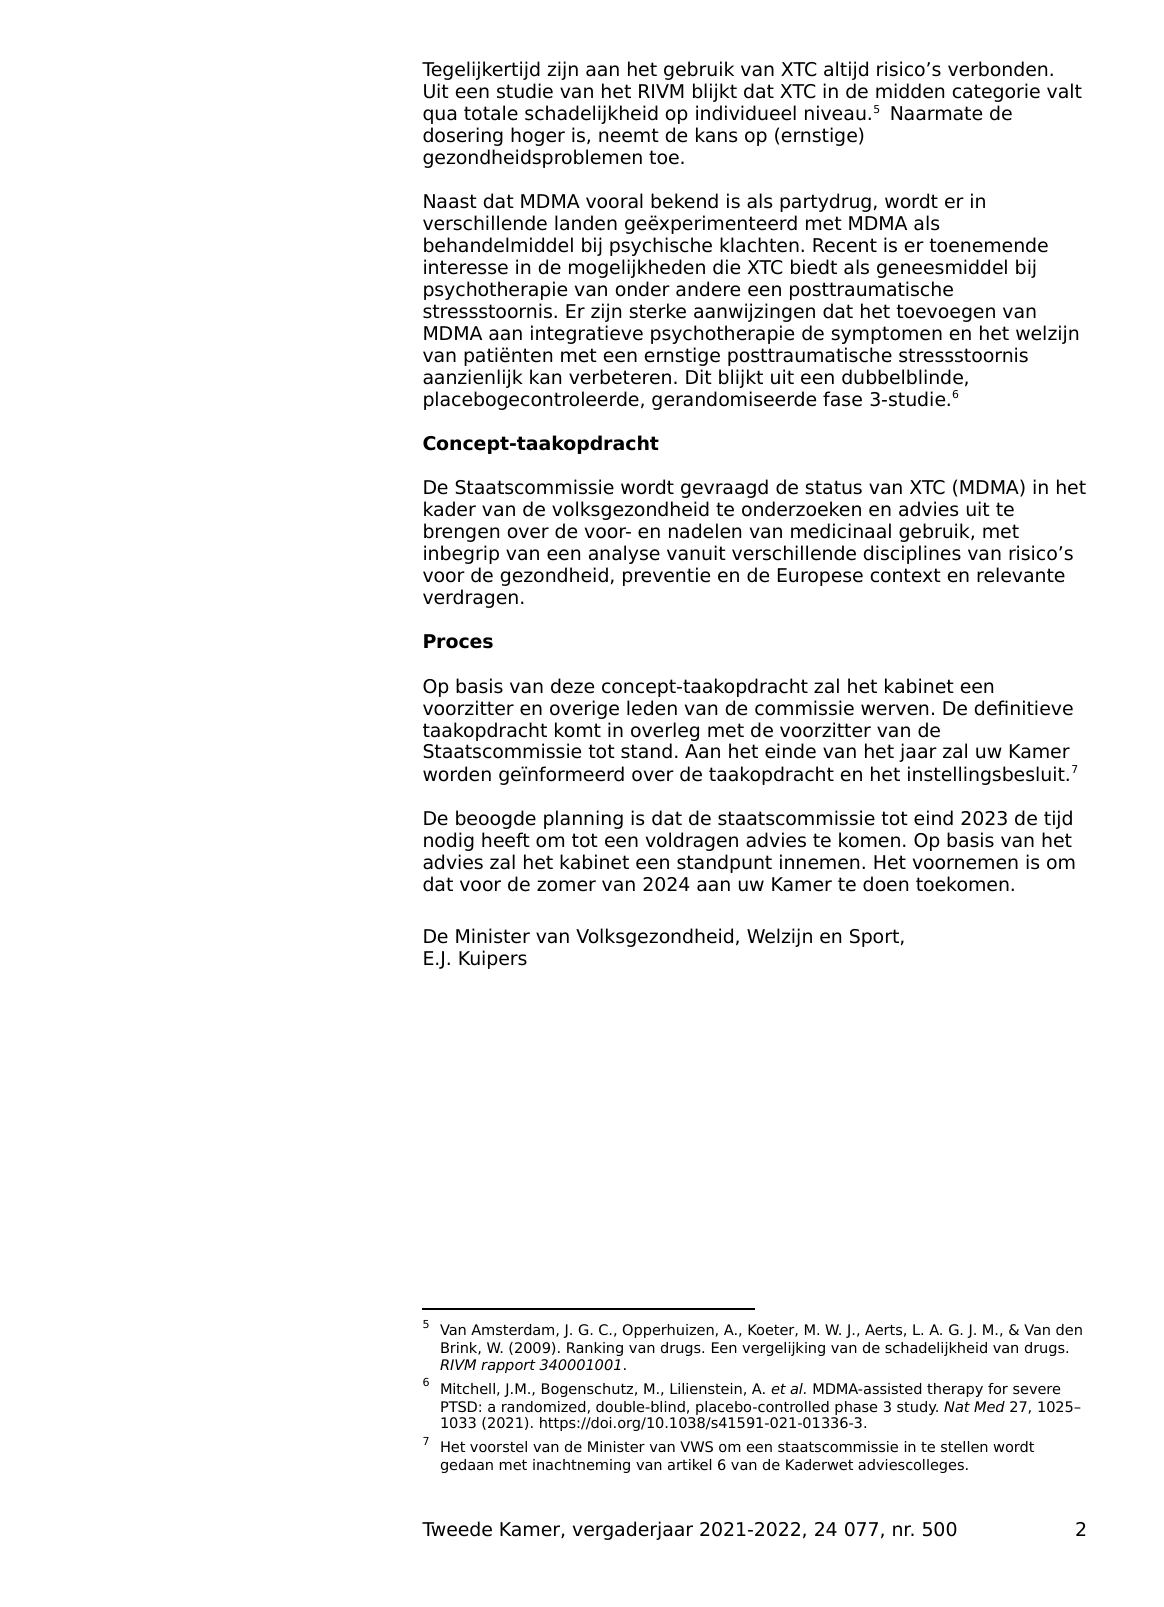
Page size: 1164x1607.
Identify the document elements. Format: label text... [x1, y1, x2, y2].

text De Staatscommissie wordt gevraagd de status van XTC (MDMA) in het kader van de volksgezondheid te onderzoeken en advies uit te brengen over de voor- en nadelen van medicinaal gebruik, met inbegrip van een analyse vanuit verschillende disciplines van risico’s voor de gezondheid, preventie en de Europese context en relevante verdragen. [422, 477, 1087, 609]
text Op basis van deze concept-taakopdracht zal het kabinet een voorzitter en overige leden van de commissie werven. De definitieve taakopdracht komt in overleg met de voorzitter van de Staatscommissie tot stand. Aan het einde van het jaar zal uw Kamer worden geïnformeerd over de taakopdracht en het instellingsbesluit. [422, 676, 1087, 785]
text Tegelijkertijd zijn aan het gebruik van XTC altijd risico’s verbonden. Uit een studie van het RIVM blijkt dat XTC in de midden categorie valt qua totale schadelijkheid op individueel niveau. Naarmate de dosering hoger is, neemt de kans op (ernstige) gezondheidsproblemen toe. [422, 59, 1087, 169]
text Het voorstel van de Minister van VWS om een staatscommissie in te stellen wordt gedaan met inachtneming van artikel 6 van de Kaderwet adviescolleges. [422, 1435, 1087, 1474]
text Naast dat MDMA vooral bekend is als partydrug, wordt er in verschillende landen geëxperimenteerd met MDMA als behandelmiddel bij psychische klachten. Recent is er toenemende interesse in de mogelijkheden die XTC biedt als geneesmiddel bij psychotherapie van onder andere een posttraumatische stressstoornis. Er zijn sterke aanwijzingen dat het toevoegen van MDMA aan integratieve psychotherapie de symptomen en het welzijn van patiënten met een ernstige posttraumatische stressstoornis aanzienlijk kan verbeteren. Dit blijkt uit een dubbelblinde, placebogecontroleerde, gerandomiseerde fase 3-studie. [422, 191, 1087, 411]
subtitle Proces [422, 631, 1087, 653]
text De beoogde planning is dat de staatscommissie tot eind 2023 de tijd nodig heeft om tot een voldragen advies te komen. Op basis van het advies zal het kabinet een standpunt innemen. Het voornemen is om dat voor de zomer van 2024 aan uw Kamer te doen toekomen. [422, 808, 1087, 896]
text Van Amsterdam, J. G. C., Opperhuizen, A., Koeter, M. W. J., Aerts, L. A. G. J. M., & Van den Brink, W. (2009). Ranking van drugs. Een vergelijking van de schadelijkheid van drugs. RIVM rapport 340001001. [422, 1318, 1087, 1374]
text De Minister van Volksgezondheid, Welzijn en Sport, E.J. Kuipers [422, 926, 1087, 969]
subtitle Concept-taakopdracht [422, 433, 1087, 455]
text Mitchell, J.M., Bogenschutz, M., Lilienstein, A. et al. MDMA-assisted therapy for severe PTSD: a randomized, double-blind, placebo-controlled phase 3 study. Nat Med 27, 1025–1033 (2021). https://doi.org/10.1038/s41591-021-01336-3. [422, 1377, 1087, 1432]
